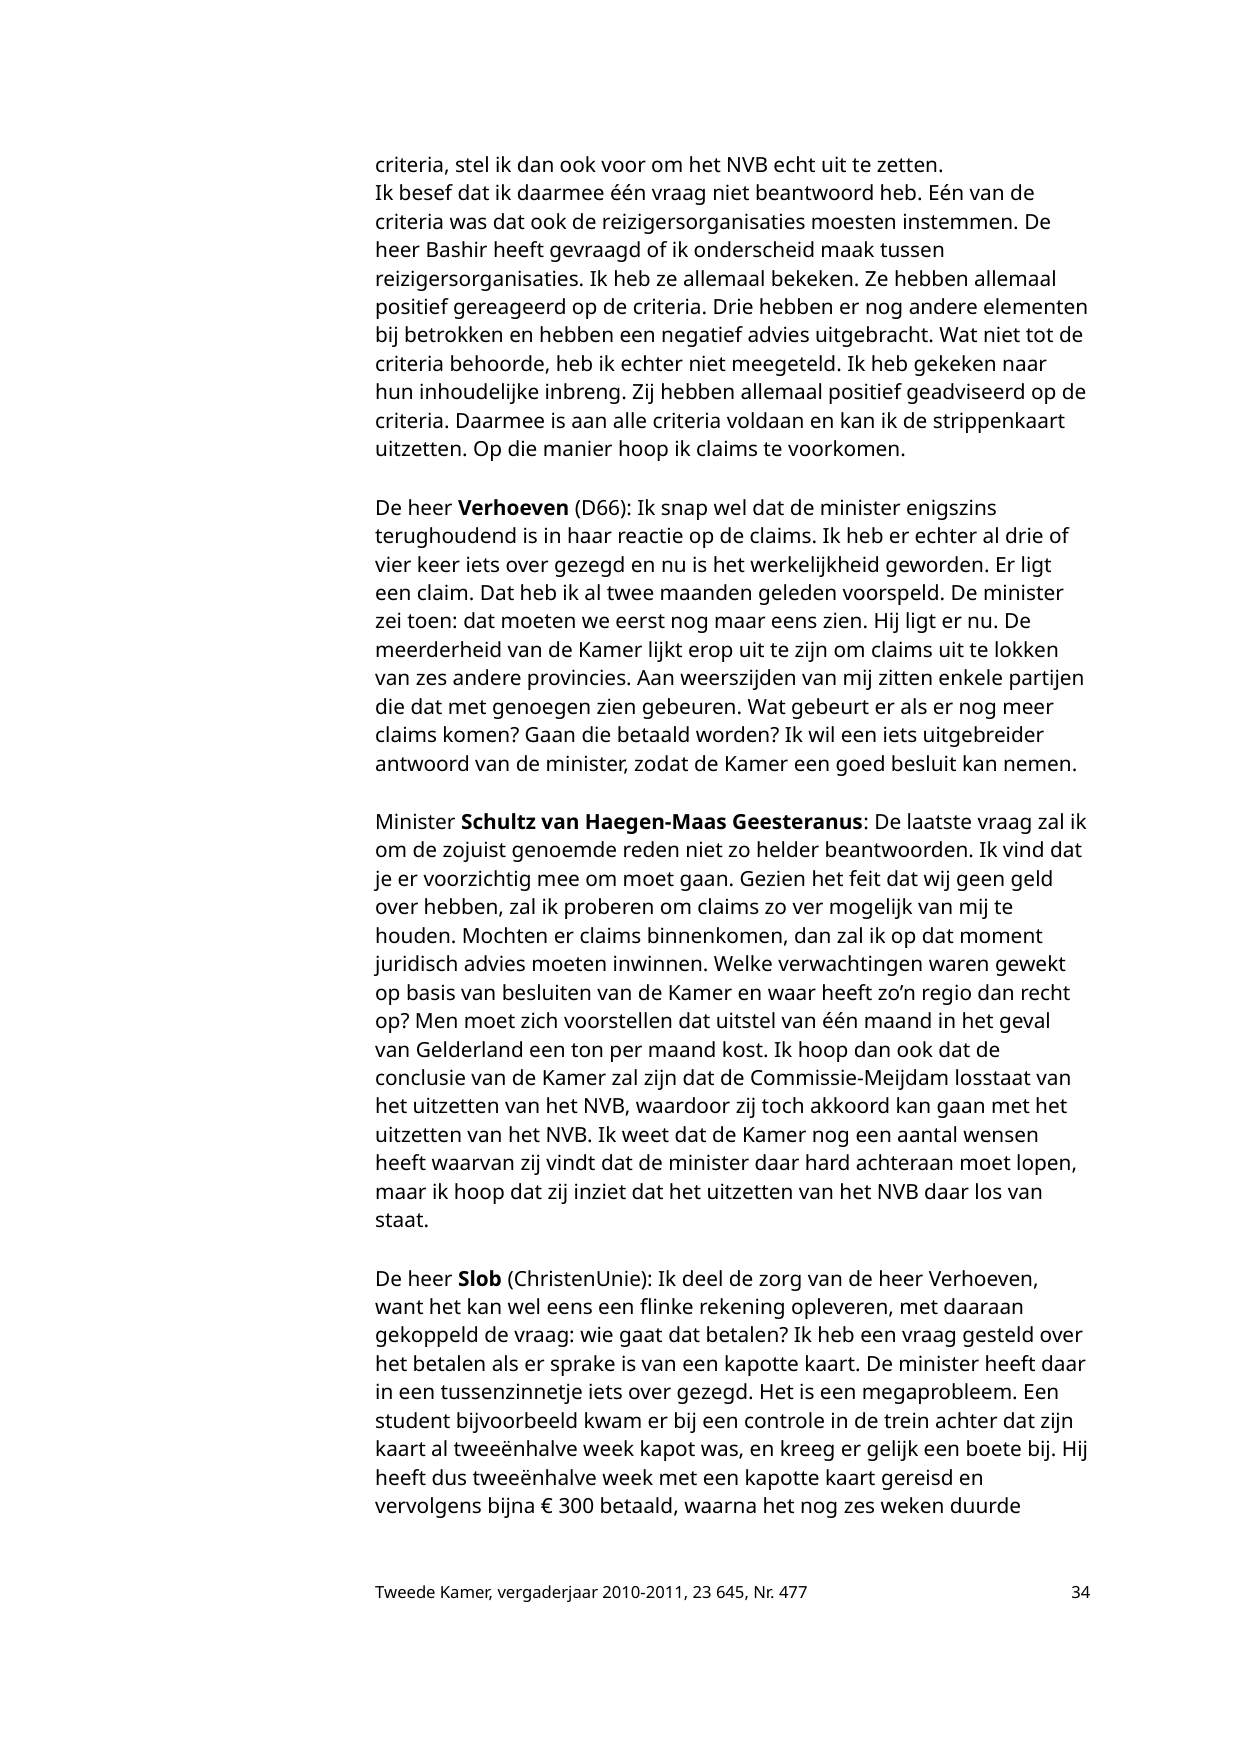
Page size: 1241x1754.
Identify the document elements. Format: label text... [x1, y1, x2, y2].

text De heer Verhoeven (D66): Ik snap wel dat de minister enigszins terughoudend is in haar reactie op de claims. Ik heb er echter al drie of vier keer iets over gezegd en nu is het werkelijkheid geworden. Er ligt een claim. Dat heb ik al twee maanden geleden voorspeld. De minister zei toen: dat moeten we eerst nog maar eens zien. Hij ligt er nu. De meerderheid van de Kamer lijkt erop uit te zijn om claims uit te lokken van zes andere provincies. Aan weerszijden van mij zitten enkele partijen die dat met genoegen zien gebeuren. Wat gebeurt er als er nog meer claims komen? Gaan die betaald worden? Ik wil een iets uitgebreider antwoord van de minister, zodat de Kamer een goed besluit kan nemen. [375, 493, 1090, 777]
text Ik besef dat ik daarmee één vraag niet beantwoord heb. Eén van de criteria was dat ook de reizigersorganisaties moesten instemmen. De heer Bashir heeft gevraagd of ik onderscheid maak tussen reizigersorganisaties. Ik heb ze allemaal bekeken. Ze hebben allemaal positief gereageerd op de criteria. Drie hebben er nog andere elementen bij betrokken en hebben een negatief advies uitgebracht. Wat niet tot de criteria behoorde, heb ik echter niet meegeteld. Ik heb gekeken naar hun inhoudelijke inbreng. Zij hebben allemaal positief geadviseerd op de criteria. Daarmee is aan alle criteria voldaan en kan ik de strippenkaart uitzetten. Op die manier hoop ik claims te voorkomen. [375, 178, 1090, 463]
text Minister Schultz van Haegen-Maas Geesteranus: De laatste vraag zal ik om de zojuist genoemde reden niet zo helder beantwoorden. Ik vind dat je er voorzichtig mee om moet gaan. Gezien het feit dat wij geen geld over hebben, zal ik proberen om claims zo ver mogelijk van mij te houden. Mochten er claims binnenkomen, dan zal ik op dat moment juridisch advies moeten inwinnen. Welke verwachtingen waren gewekt op basis van besluiten van de Kamer en waar heeft zo’n regio dan recht op? Men moet zich voorstellen dat uitstel van één maand in het geval van Gelderland een ton per maand kost. Ik hoop dan ook dat de conclusie van de Kamer zal zijn dat de Commissie-Meijdam losstaat van het uitzetten van het NVB, waardoor zij toch akkoord kan gaan met het uitzetten van het NVB. Ik weet dat de Kamer nog een aantal wensen heeft waarvan zij vindt dat de minister daar hard achteraan moet lopen, maar ik hoop dat zij inziet dat het uitzetten van het NVB daar los van staat. [375, 807, 1090, 1234]
text De heer Slob (ChristenUnie): Ik deel de zorg van de heer Verhoeven, want het kan wel eens een flinke rekening opleveren, met daaraan gekoppeld de vraag: wie gaat dat betalen? Ik heb een vraag gesteld over het betalen als er sprake is van een kapotte kaart. De minister heeft daar in een tussenzinnetje iets over gezegd. Het is een megaprobleem. Een student bijvoorbeeld kwam er bij een controle in de trein achter dat zijn kaart al tweeënhalve week kapot was, en kreeg er gelijk een boete bij. Hij heeft dus tweeënhalve week met een kapotte kaart gereisd en vervolgens bijna € 300 betaald, waarna het nog zes weken duurde [375, 1264, 1090, 1520]
text criteria, stel ik dan ook voor om het NVB echt uit te zetten. [375, 150, 1090, 178]
